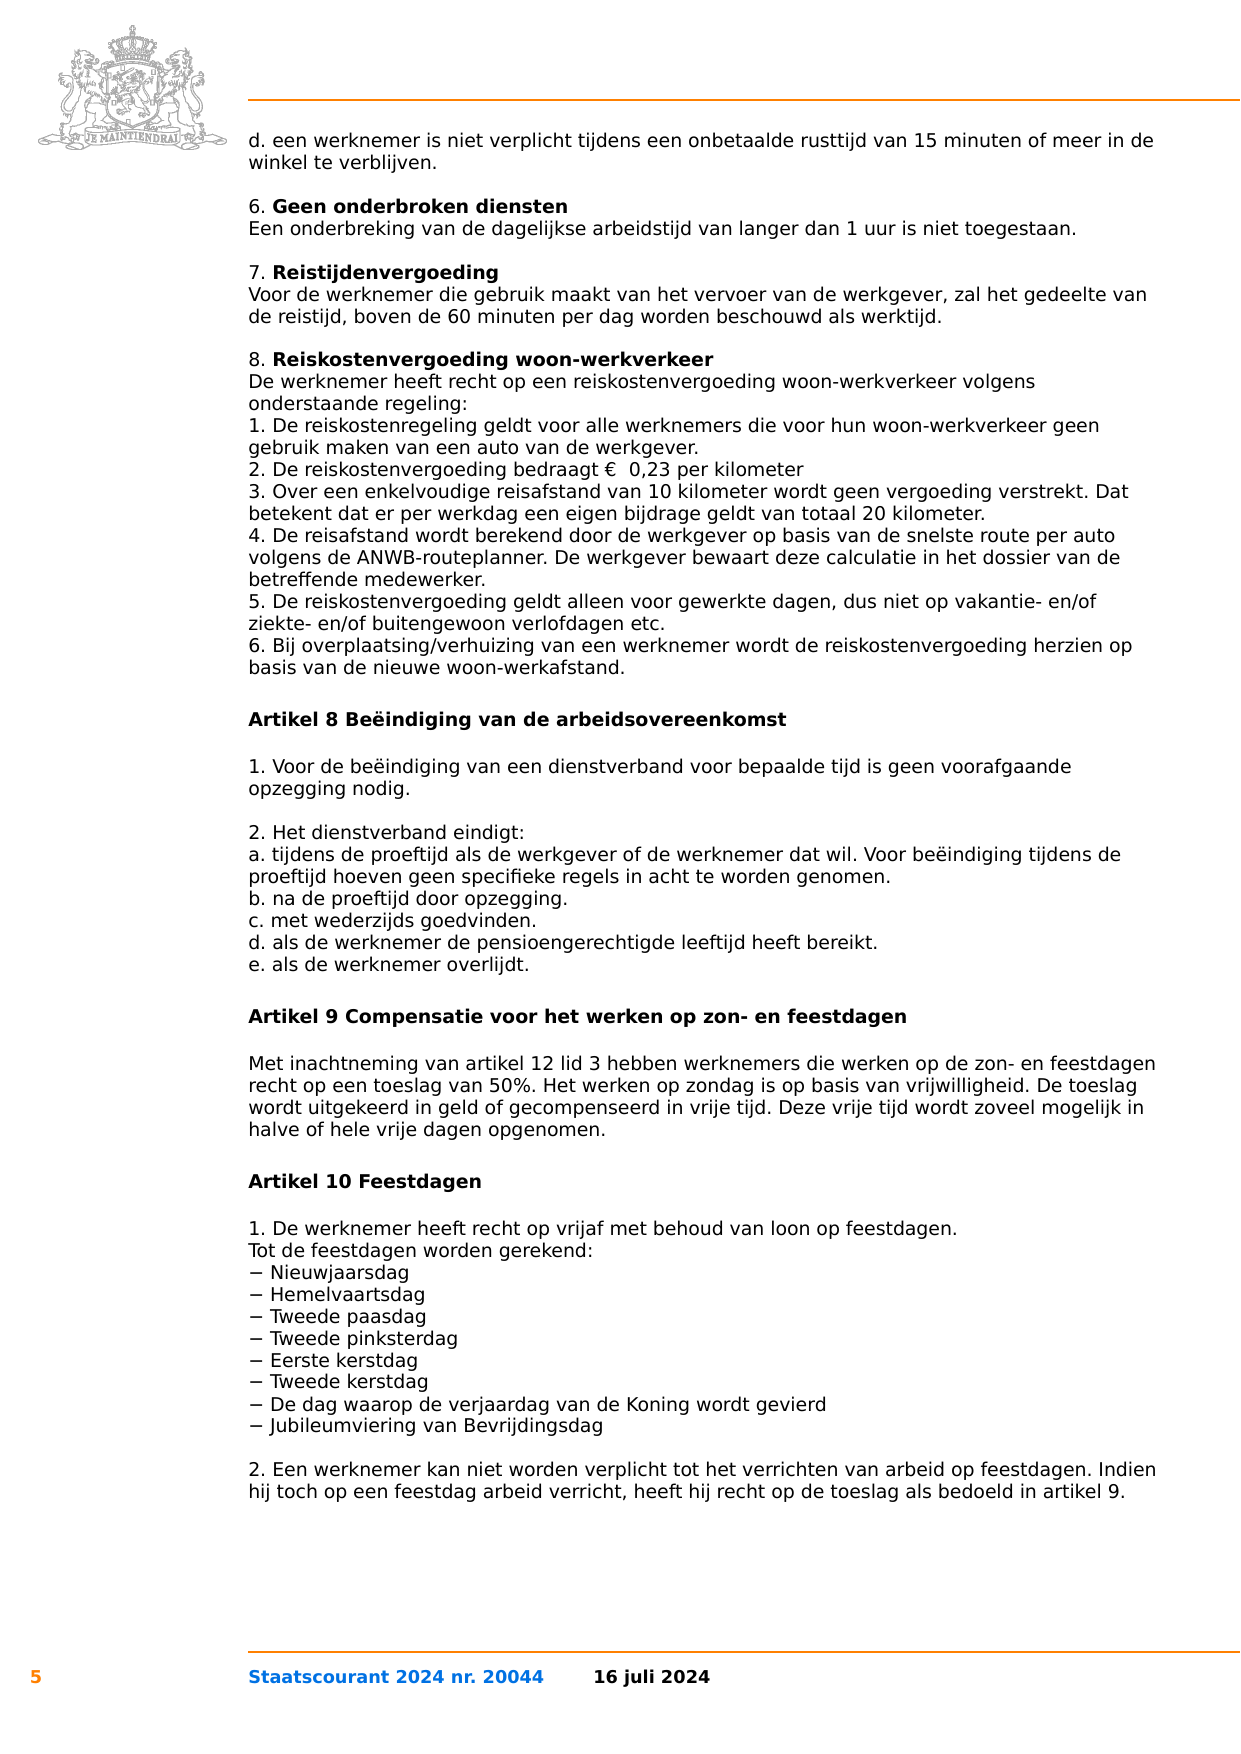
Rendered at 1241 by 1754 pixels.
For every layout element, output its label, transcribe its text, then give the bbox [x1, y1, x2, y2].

text Voor de werknemer die gebruik maakt van het vervoer van de werkgever, zal het gedeelte van de reistijd, boven de 60 minuten per dag worden beschouwd als werktijd. [248, 283, 1163, 327]
text − Nieuwjaarsdag [248, 1262, 1163, 1283]
text 6. Bij overplaatsing/verhuizing van een werknemer wordt de reiskostenvergoeding herzien op basis van de nieuwe woon-werkafstand. [248, 635, 1163, 679]
text Tot de feestdagen worden gerekend: [248, 1239, 1163, 1262]
text 3. Over een enkelvoudige reisafstand van 10 kilometer wordt geen vergoeding verstrekt. Dat betekent dat er per werkdag een eigen bijdrage geldt van totaal 20 kilometer. [248, 481, 1163, 525]
text − Tweede kerstdag [248, 1371, 1163, 1393]
text c. met wederzijds goedvinden. [248, 910, 1163, 932]
text e. als de werknemer overlijdt. [248, 954, 1163, 976]
picture [38, 25, 227, 150]
text − De dag waarop de verjaardag van de Koning wordt gevierd [248, 1393, 1163, 1415]
text Een onderbreking van de dagelijkse arbeidstijd van langer dan 1 uur is niet toegestaan. [248, 218, 1163, 240]
text 2. Het dienstverband eindigt: [248, 822, 1163, 844]
text 6. Geen onderbroken diensten [248, 196, 1163, 218]
text − Eerste kerstdag [248, 1349, 1163, 1371]
text Met inachtneming van artikel 12 lid 3 hebben werknemers die werken op de zon- en feestdagen recht op een toeslag van 50%. Het werken op zondag is op basis van vrijwilligheid. De toeslag wordt uitgekeerd in geld of gecompenseerd in vrije tijd. Deze vrije tijd wordt zoveel mogelijk in halve of hele vrije dagen opgenomen. [248, 1053, 1163, 1141]
text 5. De reiskostenvergoeding geldt alleen voor gewerkte dagen, dus niet op vakantie- en/of ziekte- en/of buitengewoon verlofdagen etc. [248, 591, 1163, 635]
text d. als de werknemer de pensioengerechtigde leeftijd heeft bereikt. [248, 932, 1163, 954]
text 2. De reiskostenvergoeding bedraagt € 0,23 per kilometer [248, 459, 1163, 481]
text 1. Voor de beëindiging van een dienstverband voor bepaalde tijd is geen voorafgaande opzegging nodig. [248, 756, 1163, 800]
subtitle Artikel 9 Compensatie voor het werken op zon- en feestdagen [248, 1006, 1163, 1028]
text 7. Reistijdenvergoeding [248, 262, 1163, 283]
text d. een werknemer is niet verplicht tijdens een onbetaalde rusttijd van 15 minuten of meer in de winkel te verblijven. [248, 130, 1163, 174]
text b. na de proeftijd door opzegging. [248, 888, 1163, 910]
text 8. Reiskostenvergoeding woon-werkverkeer [248, 349, 1163, 371]
text 1. De reiskostenregeling geldt voor alle werknemers die voor hun woon-werkverkeer geen gebruik maken van een auto van de werkgever. [248, 415, 1163, 459]
text − Tweede pinksterdag [248, 1327, 1163, 1349]
text De werknemer heeft recht op een reiskostenvergoeding woon-werkverkeer volgens onderstaande regeling: [248, 371, 1163, 415]
text 2. Een werknemer kan niet worden verplicht tot het verrichten van arbeid op feestdagen. Indien hij toch op een feestdag arbeid verricht, heeft hij recht op de toeslag als bedoeld in artikel 9. [248, 1459, 1163, 1503]
text 1. De werknemer heeft recht op vrijaf met behoud van loon op feestdagen. [248, 1218, 1163, 1239]
subtitle Artikel 8 Beëindiging van de arbeidsovereenkomst [248, 709, 1163, 731]
subtitle Artikel 10 Feestdagen [248, 1171, 1163, 1193]
text − Jubileumviering van Bevrijdingsdag [248, 1415, 1163, 1437]
text − Tweede paasdag [248, 1306, 1163, 1327]
text 4. De reisafstand wordt berekend door de werkgever op basis van de snelste route per auto volgens de ANWB-routeplanner. De werkgever bewaart deze calculatie in het dossier van de betreffende medewerker. [248, 525, 1163, 591]
text − Hemelvaartsdag [248, 1283, 1163, 1306]
text a. tijdens de proeftijd als de werkgever of de werknemer dat wil. Voor beëindiging tijdens de proeftijd hoeven geen specifieke regels in acht te worden genomen. [248, 844, 1163, 888]
